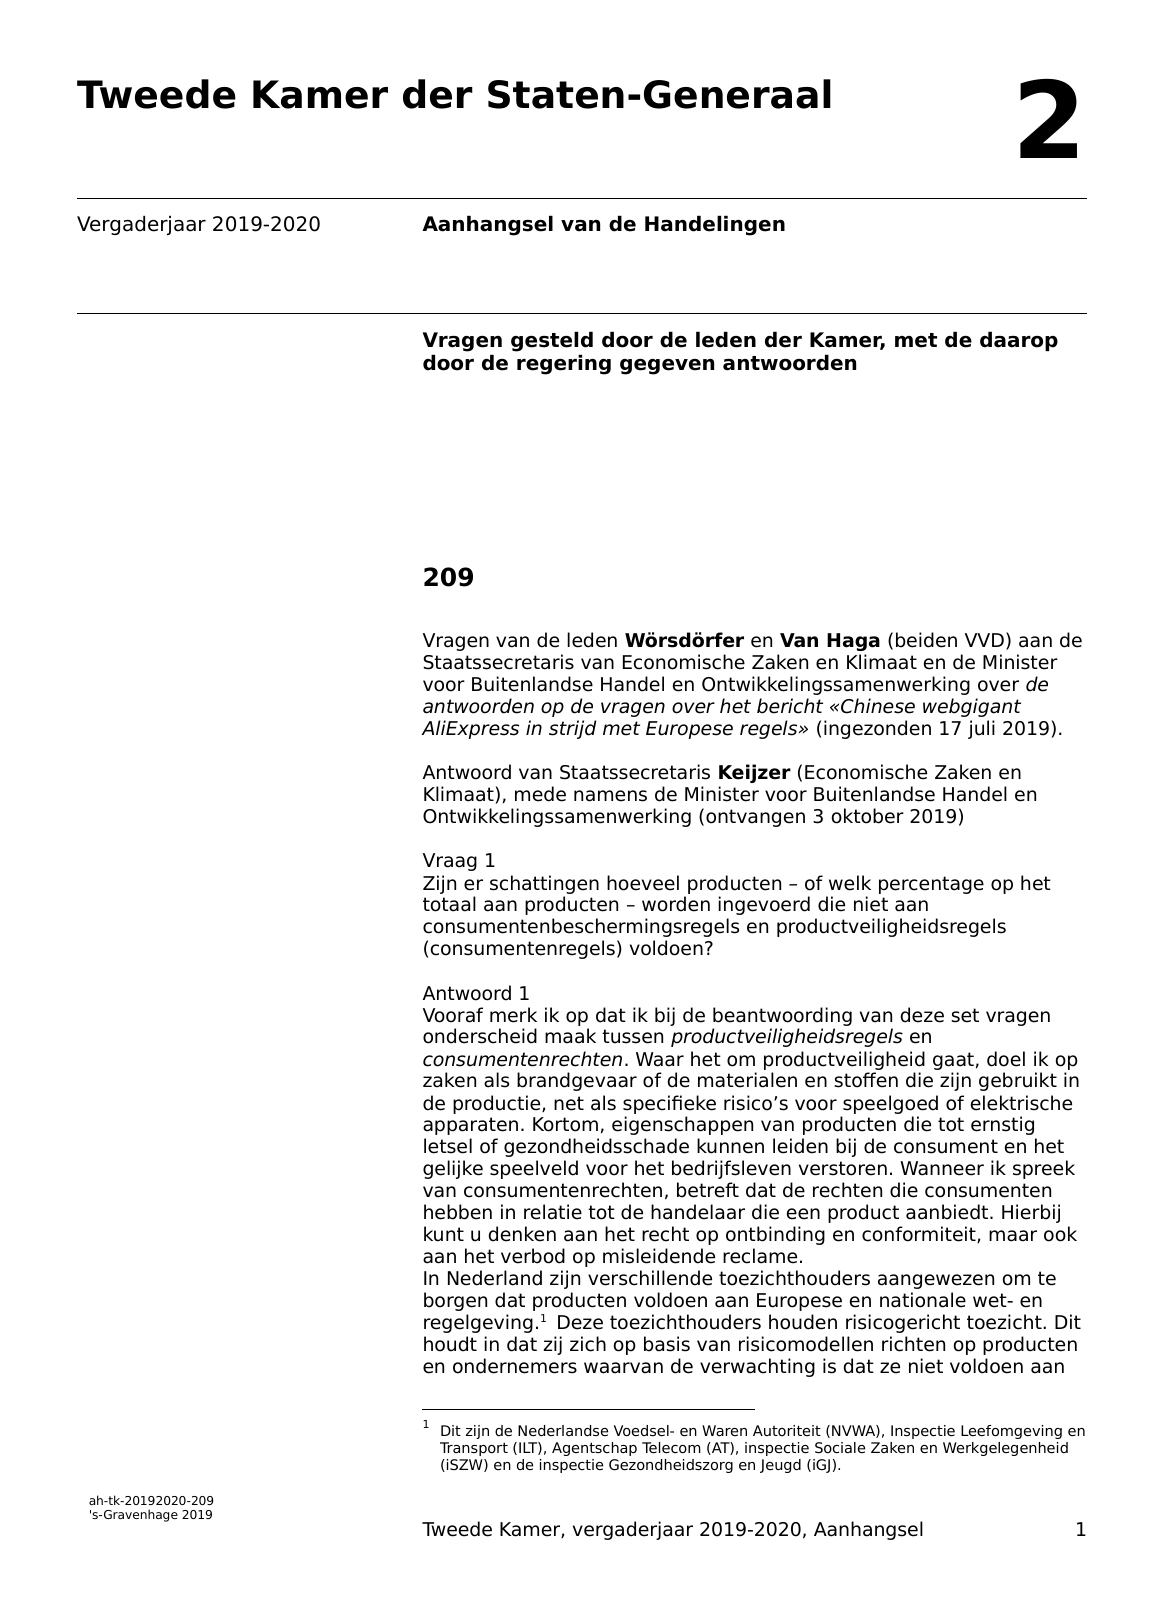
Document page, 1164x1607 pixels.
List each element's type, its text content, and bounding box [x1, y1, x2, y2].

table_header 2 [886, 59, 1087, 198]
text In Nederland zijn verschillende toezichthouders aangewezen om te borgen dat producten voldoen aan Europese en nationale wet- en regelgeving. Deze toezichthouders houden risicogericht toezicht. Dit houdt in dat zij zich op basis van risicomodellen richten op producten en ondernemers waarvan de verwachting is dat ze niet voldoen aan [422, 1268, 1087, 1378]
table_cell [77, 314, 422, 375]
text Vraag 1 [422, 850, 1087, 872]
text Dit zijn de Nederlandse Voedsel- en Waren Autoriteit (NVWA), Inspectie Leefomgeving en Transport (ILT), Agentschap Telecom (AT), inspectie Sociale Zaken en Werkgelegenheid (iSZW) en de inspectie Gezondheidszorg en Jeugd (iGJ). [422, 1418, 1087, 1474]
text ah-tk-20192020-209 [88, 1494, 323, 1508]
text 209 [422, 563, 1087, 592]
text Zijn er schattingen hoeveel producten – of welk percentage op het totaal aan producten – worden ingevoerd die niet aan consumentenbeschermingsregels en productveiligheidsregels (consumentenregels) voldoen? [422, 872, 1087, 960]
table_cell Vergaderjaar 2019-2020 [77, 199, 422, 313]
text Vragen van de leden Wörsdörfer en Van Haga (beiden VVD) aan de Staatssecretaris van Economische Zaken en Klimaat en de Minister voor Buitenlandse Handel en Ontwikkelingssamenwerking over de antwoorden op de vragen over het bericht «Chinese webgigant AliExpress in strijd met Europese regels» (ingezonden 17 juli 2019). [422, 630, 1087, 740]
table_header Tweede Kamer der Staten-Generaal [77, 59, 886, 198]
text Vooraf merk ik op dat ik bij de beantwoording van deze set vragen onderscheid maak tussen productveiligheidsregels en consumentenrechten. Waar het om productveiligheid gaat, doel ik op zaken als brandgevaar of de materialen en stoffen die zijn gebruikt in de productie, net als specifieke risico’s voor speelgoed of elektrische apparaten. Kortom, eigenschappen van producten die tot ernstig letsel of gezondheidsschade kunnen leiden bij de consument en het gelijke speelveld voor het bedrijfsleven verstoren. Wanneer ik spreek van consumentenrechten, betreft dat de rechten die consumenten hebben in relatie tot de handelaar die een product aanbiedt. Hierbij kunt u denken aan het recht op ontbinding en conformiteit, maar ook aan het verbod op misleidende reclame. [422, 1004, 1087, 1268]
table_cell Vragen gesteld door de leden der Kamer, met de daarop door de regering gegeven antwoorden [422, 314, 1087, 375]
text 's-Gravenhage 2019 [88, 1508, 323, 1522]
table_cell Aanhangsel van de Handelingen [422, 199, 1087, 313]
text Antwoord van Staatssecretaris Keijzer (Economische Zaken en Klimaat), mede namens de Minister voor Buitenlandse Handel en Ontwikkelingssamenwerking (ontvangen 3 oktober 2019) [422, 762, 1087, 828]
text Antwoord 1 [422, 982, 1087, 1004]
